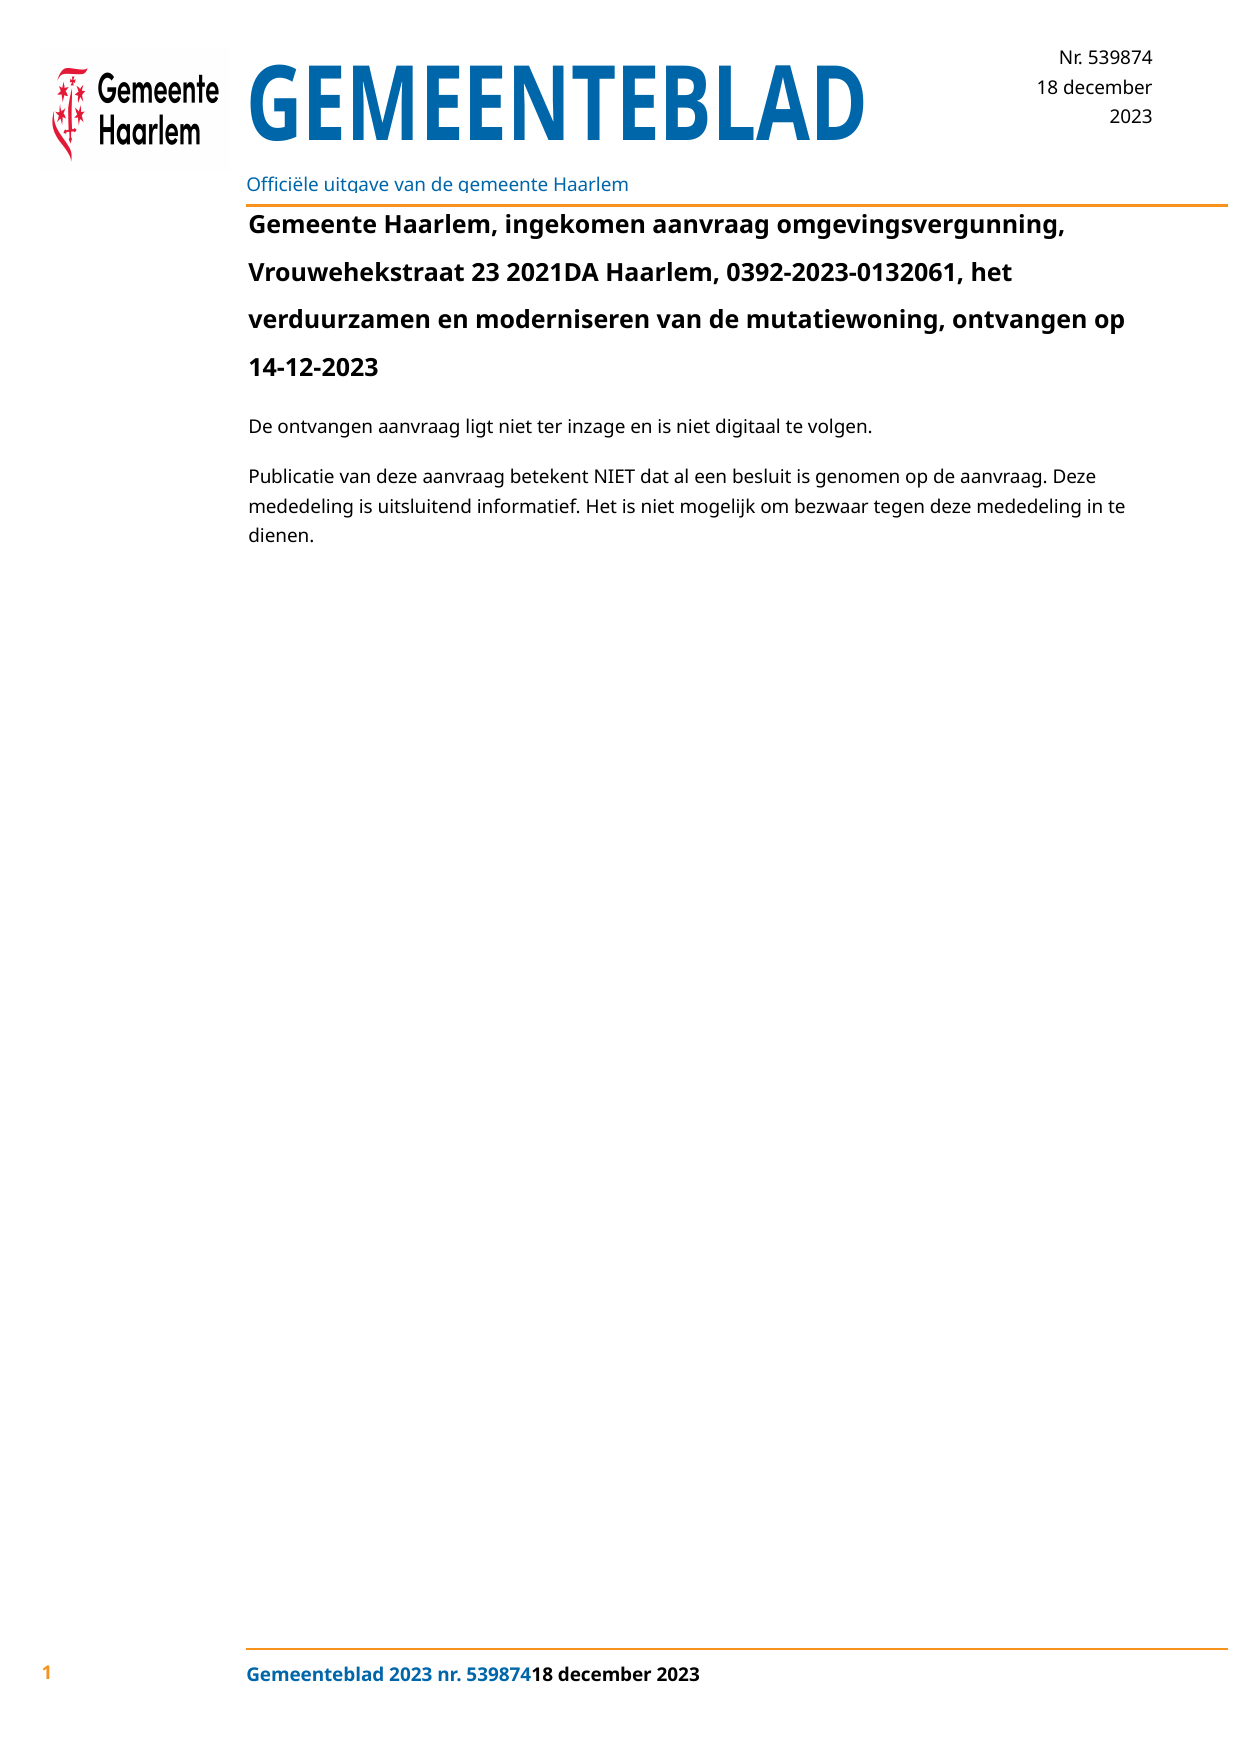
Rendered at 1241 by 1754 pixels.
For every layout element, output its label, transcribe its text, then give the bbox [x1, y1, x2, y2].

text De ontvangen aanvraag ligt niet ter inzage en is niet digitaal te volgen. [248, 413, 1152, 439]
picture [41, 47, 231, 172]
text Gemeente Haarlem, ingekomen aanvraag omgevingsvergunning, Vrouwehekstraat 23 2021DA Haarlem, 0392-2023-0132061, het verduurzamen en moderniseren van de mutatiewoning, ontvangen op 14-12-2023 [248, 207, 1152, 384]
text Publicatie van deze aanvraag betekent NIET dat al een besluit is genomen op de aanvraag. Deze mededeling is uitsluitend informatief. Het is niet mogelijk om bezwaar tegen deze mededeling in te dienen. [248, 463, 1152, 548]
